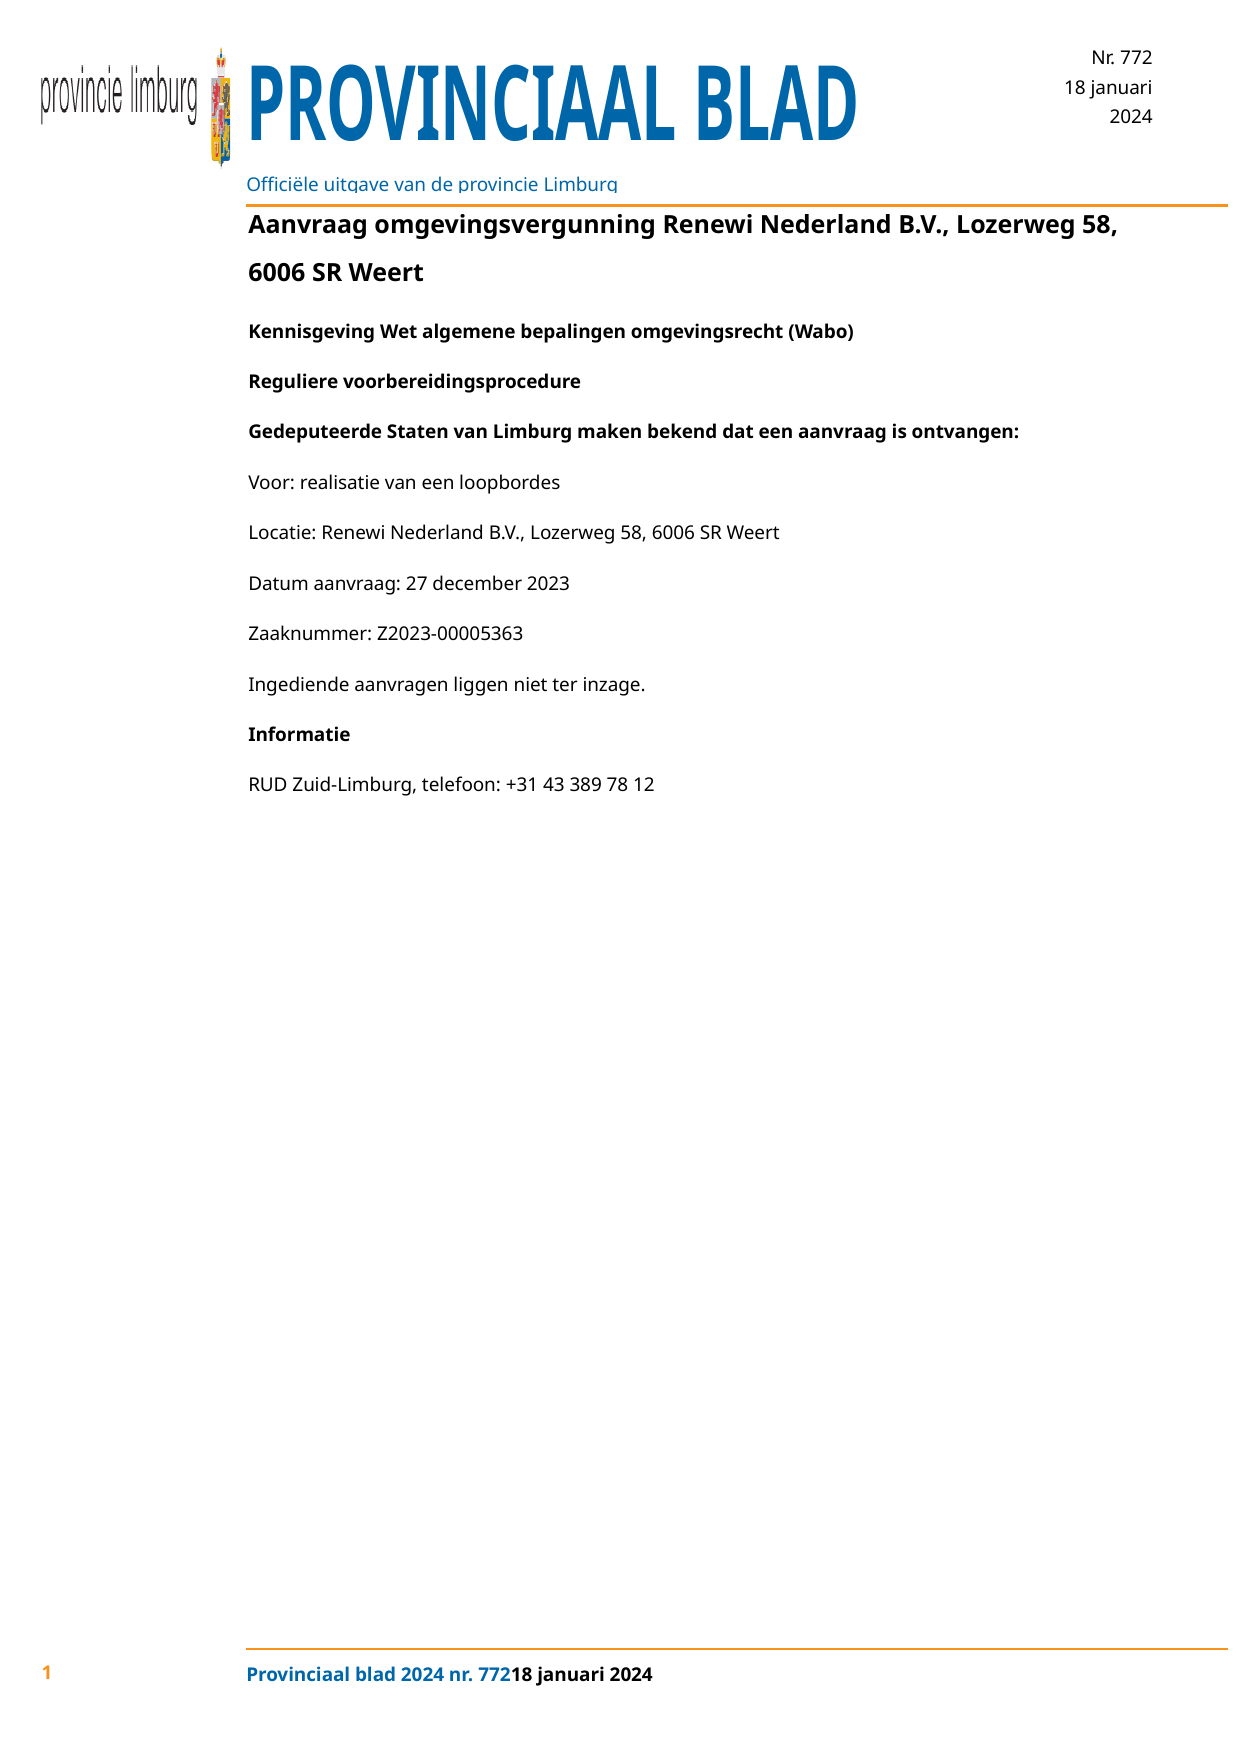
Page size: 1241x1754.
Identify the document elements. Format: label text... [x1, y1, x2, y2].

picture [41, 47, 231, 172]
text Locatie: Renewi Nederland B.V., Lozerweg 58, 6006 SR Weert [248, 519, 1152, 545]
text Ingediende aanvragen liggen niet ter inzage. [248, 671, 1152, 697]
text Gedeputeerde Staten van Limburg maken bekend dat een aanvraag is ontvangen: [248, 419, 1152, 444]
text Voor: realisatie van een loopbordes [248, 469, 1152, 495]
text Informatie [248, 721, 1152, 747]
text Aanvraag omgevingsvergunning Renewi Nederland B.V., Lozerweg 58, 6006 SR Weert [248, 207, 1152, 288]
text Kennisgeving Wet algemene bepalingen omgevingsrecht (Wabo) [248, 318, 1152, 344]
text Datum aanvraag: 27 december 2023 [248, 570, 1152, 596]
text Zaaknummer: Z2023-00005363 [248, 620, 1152, 646]
text RUD Zuid-Limburg, telefoon: +31 43 389 78 12 [248, 772, 1152, 797]
text Reguliere voorbereidingsprocedure [248, 368, 1152, 394]
